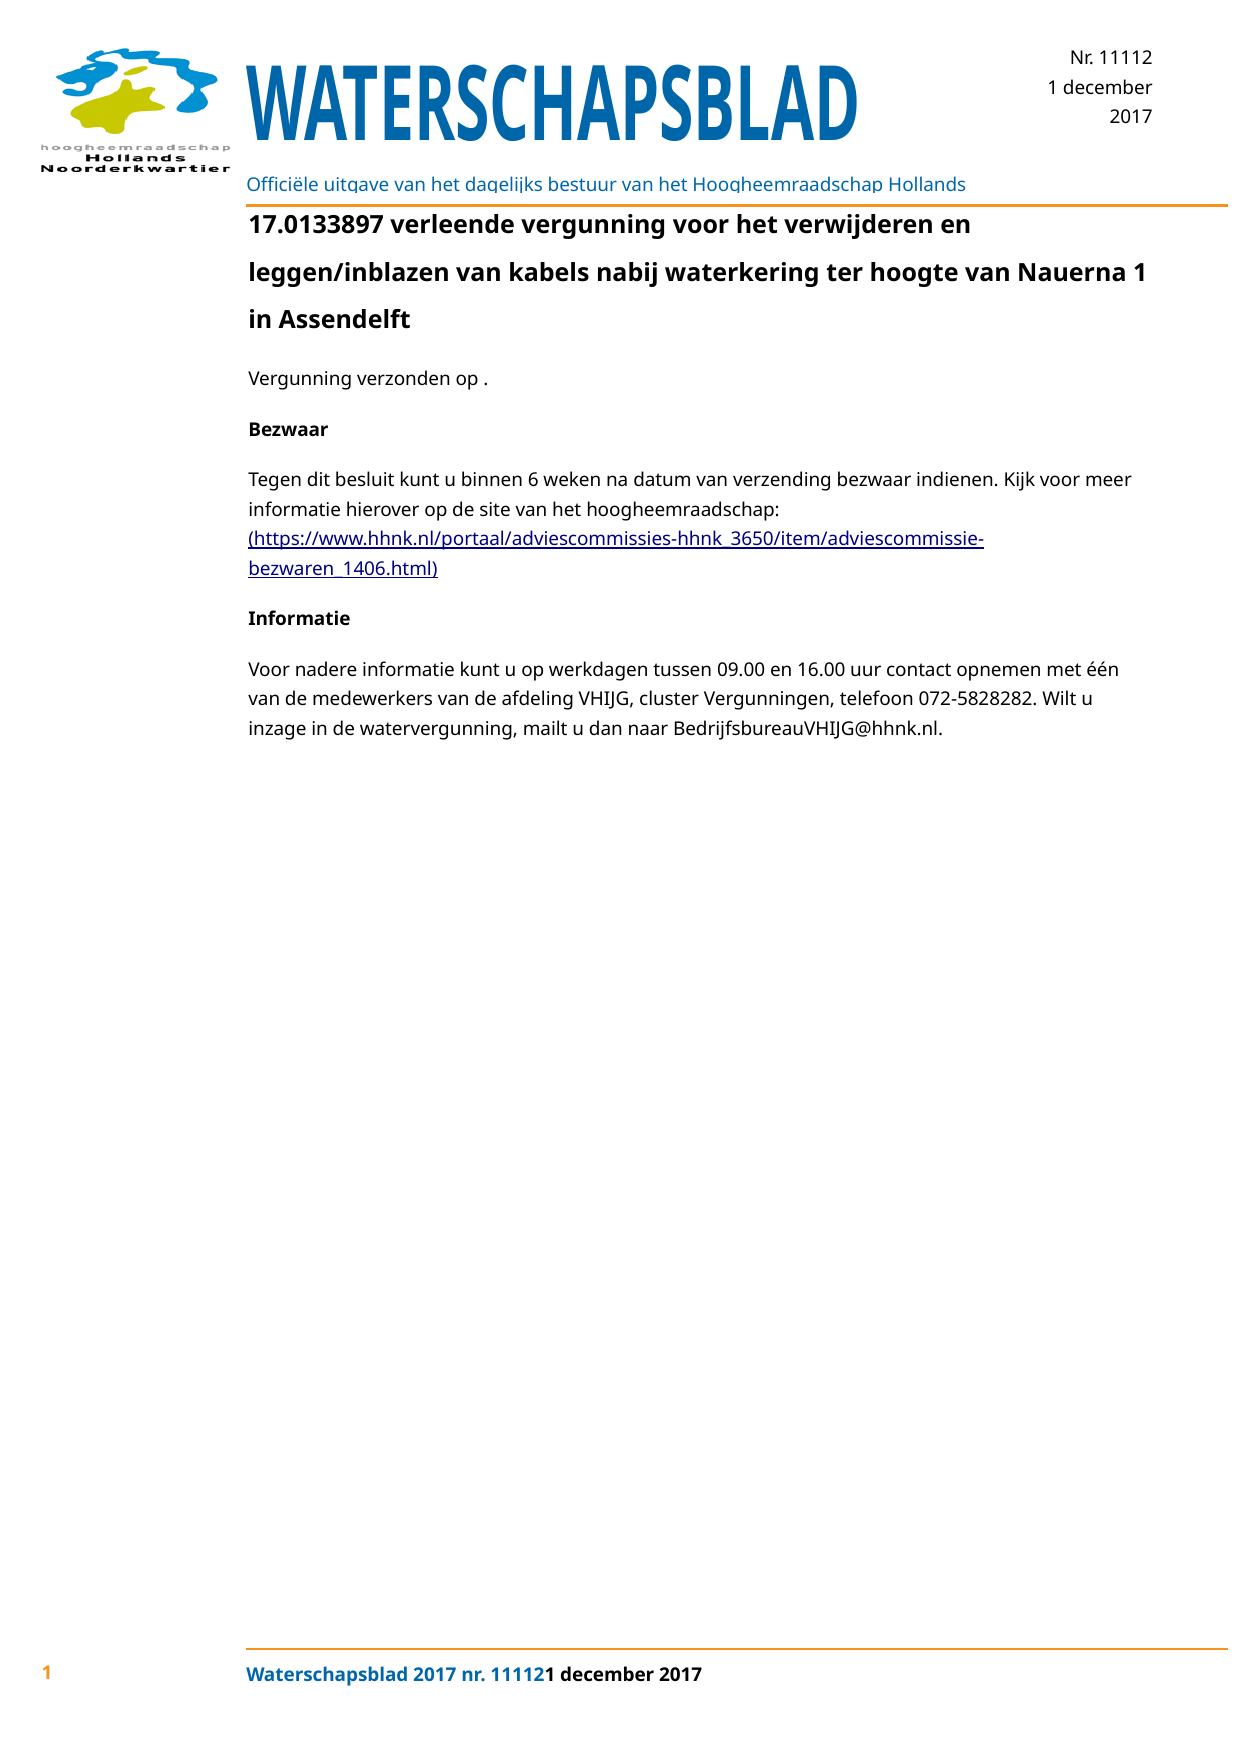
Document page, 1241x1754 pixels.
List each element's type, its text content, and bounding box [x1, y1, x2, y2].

text 17.0133897 verleende vergunning voor het verwijderen en leggen/inblazen van kabels nabij waterkering ter hoogte van Nauerna 1 in Assendelft [248, 207, 1152, 336]
text Vergunning verzonden op . [248, 366, 1152, 391]
text Bezwaar [248, 416, 1152, 442]
text Tegen dit besluit kunt u binnen 6 weken na datum van verzending bezwaar indienen. Kijk voor meer informatie hierover op de site van het hoogheemraadschap: (https://www.hhnk.nl/portaal/adviescommissies-hhnk_3650/item/adviescommissie-bezwaren_1406.html) [248, 466, 1152, 581]
text Informatie [248, 606, 1152, 631]
text Voor nadere informatie kunt u op werkdagen tussen 09.00 en 16.00 uur contact opnemen met één van de medewerkers van de afdeling VHIJG, cluster Vergunningen, telefoon 072-5828282. Wilt u inzage in de watervergunning, mailt u dan naar BedrijfsbureauVHIJG@hhnk.nl. [248, 656, 1152, 741]
picture [41, 47, 231, 172]
